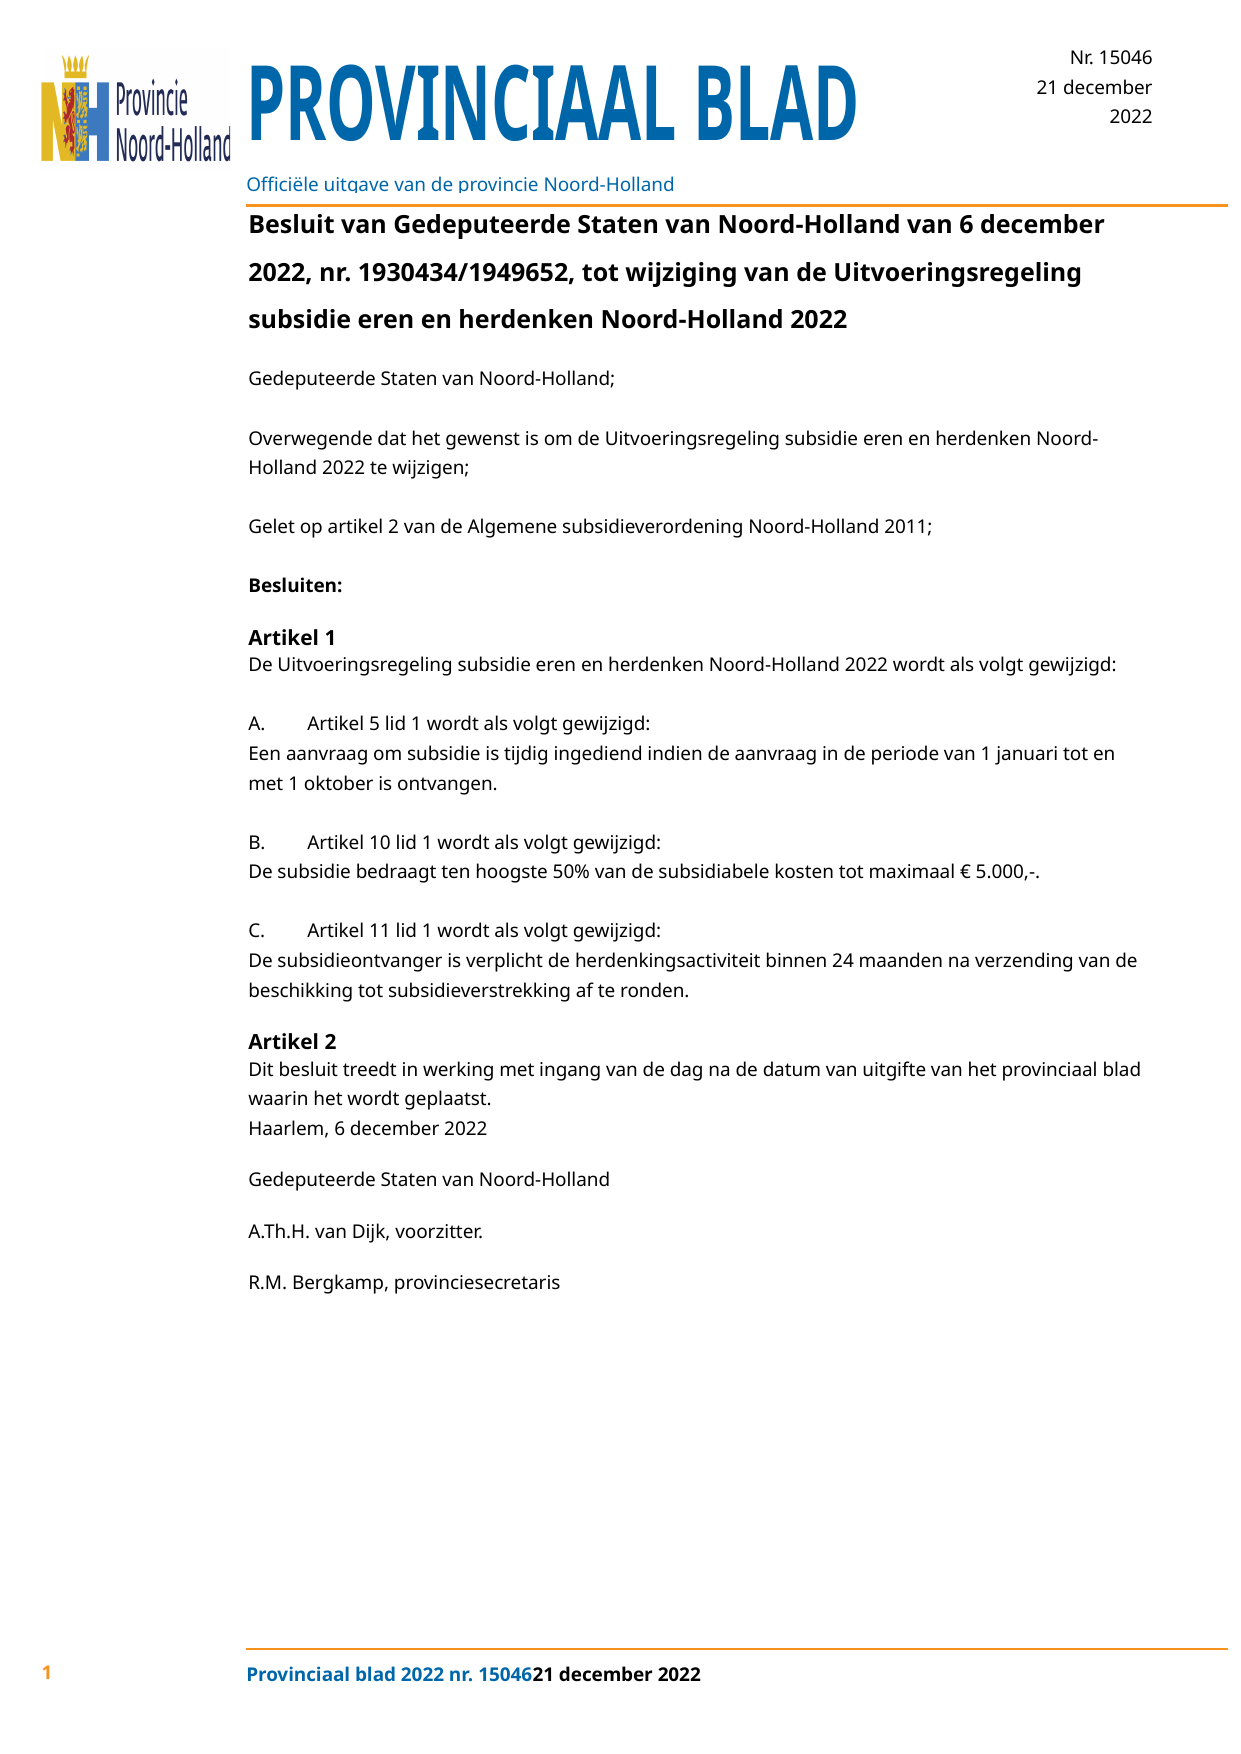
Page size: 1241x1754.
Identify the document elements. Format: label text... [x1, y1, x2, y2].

text A.Th.H. van Dijk, voorzitter. [248, 1218, 1152, 1243]
text R.M. Bergkamp, provinciesecretaris [248, 1269, 1152, 1295]
text Een aanvraag om subsidie is tijdig ingediend indien de aanvraag in de periode van 1 januari tot en met 1 oktober is ontvangen. [248, 740, 1152, 796]
list Artikel 11 lid 1 wordt als volgt gewijzigd: [248, 918, 1152, 943]
text De Uitvoeringsregeling subsidie eren en herdenken Noord-Holland 2022 wordt als volgt gewijzigd: [248, 651, 1152, 677]
text Gelet op artikel 2 van de Algemene subsidieverordening Noord-Holland 2011; [248, 513, 1152, 539]
list Artikel 10 lid 1 wordt als volgt gewijzigd: [248, 829, 1152, 855]
text Besluit van Gedeputeerde Staten van Noord-Holland van 6 december 2022, nr. 1930434/1949652, tot wijziging van de Uitvoeringsregeling subsidie eren en herdenken Noord-Holland 2022 [248, 207, 1152, 336]
list Artikel 5 lid 1 wordt als volgt gewijzigd: [248, 711, 1152, 736]
text Dit besluit treedt in werking met ingang van de dag na de datum van uitgifte van het provinciaal blad waarin het wordt geplaatst. [248, 1056, 1152, 1111]
text De subsidie bedraagt ten hoogste 50% van de subsidiabele kosten tot maximaal € 5.000,-. [248, 858, 1152, 884]
text Besluiten: [248, 573, 1152, 598]
text De subsidieontvanger is verplicht de herdenkingsactiviteit binnen 24 maanden na verzending van de beschikking tot subsidieverstrekking af te ronden. [248, 947, 1152, 1003]
text Artikel 2 [248, 1027, 1152, 1056]
text Gedeputeerde Staten van Noord-Holland; [248, 366, 1152, 391]
text Haarlem, 6 december 2022 [248, 1115, 1152, 1141]
text Artikel 1 [248, 623, 1152, 651]
text Overwegende dat het gewenst is om de Uitvoeringsregeling subsidie eren en herdenken Noord-Holland 2022 te wijzigen; [248, 425, 1152, 480]
text Gedeputeerde Staten van Noord-Holland [248, 1166, 1152, 1192]
picture [41, 47, 231, 172]
